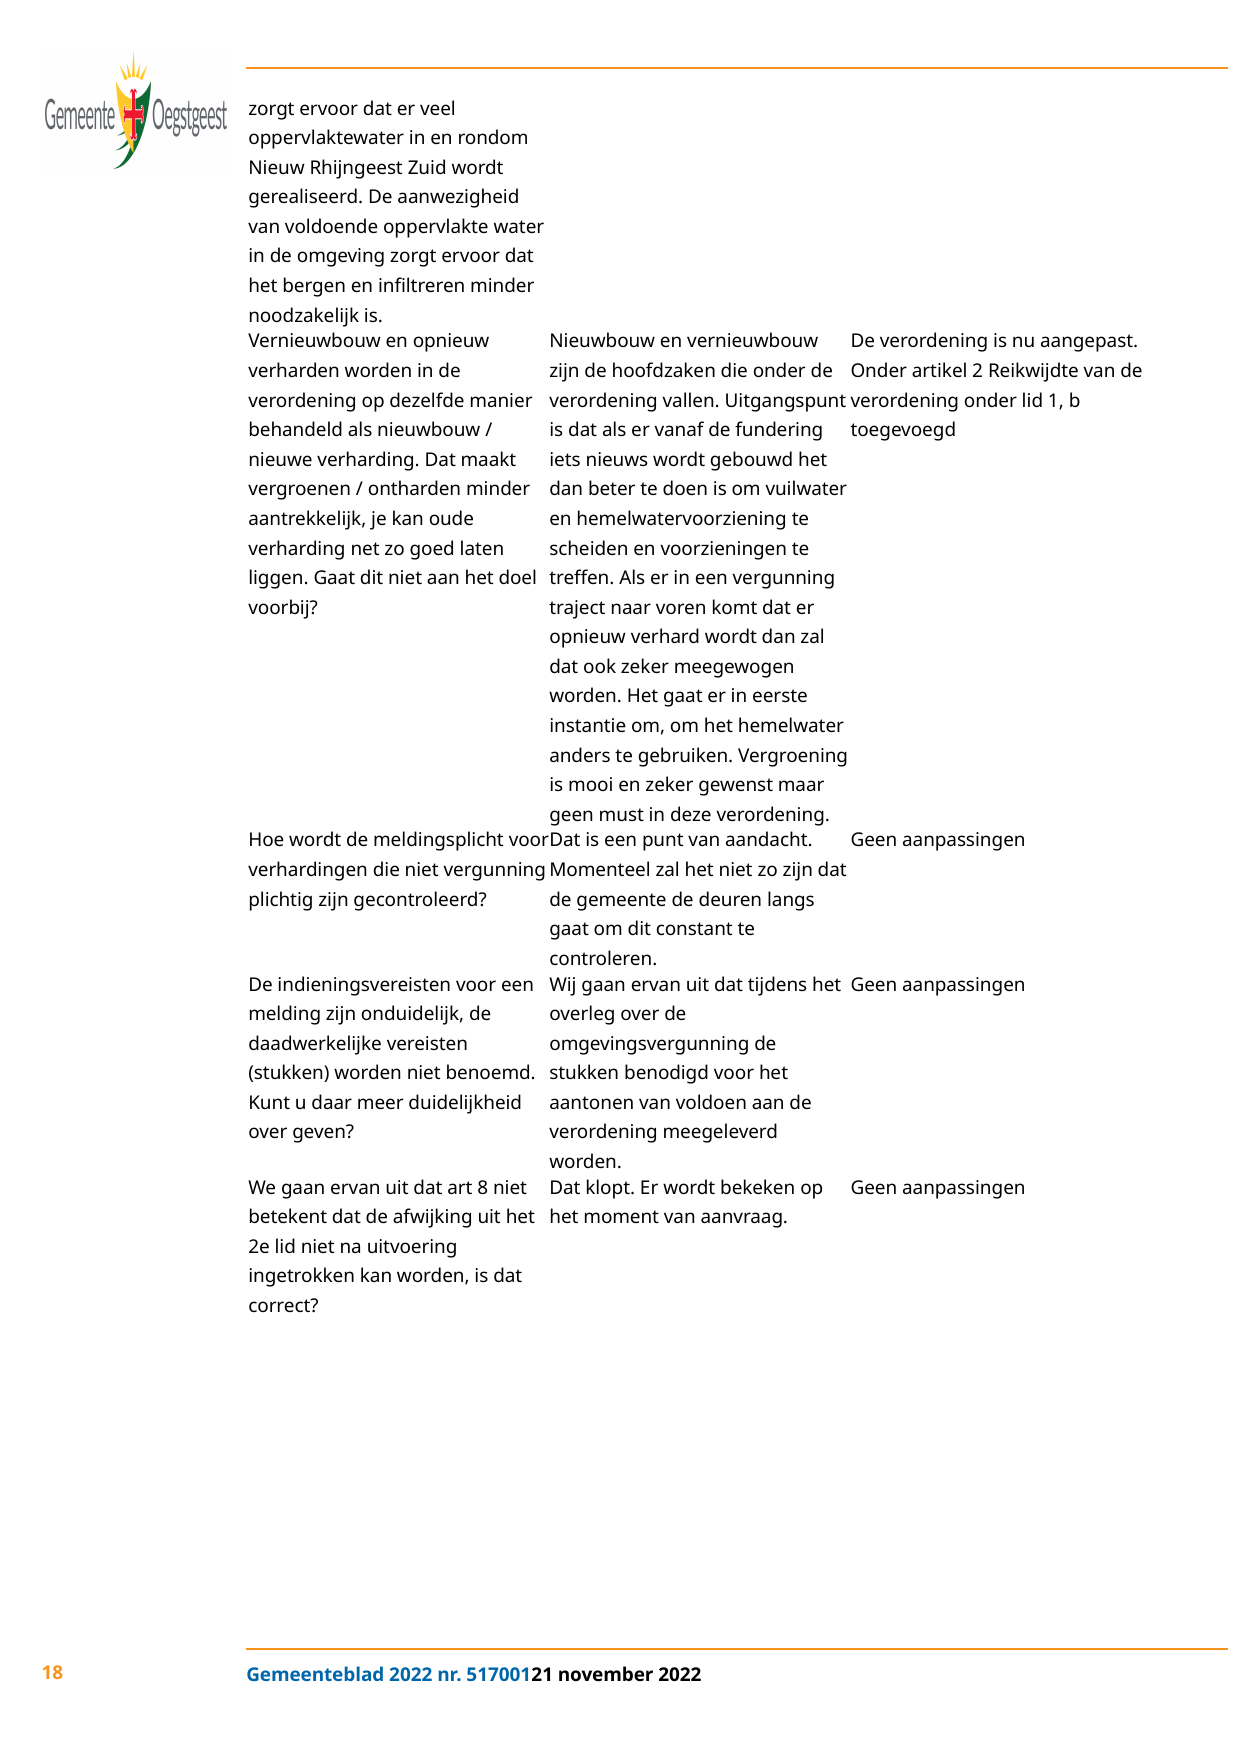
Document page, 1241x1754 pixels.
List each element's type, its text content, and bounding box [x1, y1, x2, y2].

table_cell Vernieuwbouw en opnieuw verharden worden in de verordening op dezelfde manier behandeld als nieuwbouw / nieuwe verharding. Dat maakt vergroenen / ontharden minder aantrekkelijk, je kan oude verharding net zo goed laten liggen. Gaat dit niet aan het doel voorbij? [248, 328, 549, 827]
table_cell Hoe wordt de meldingsplicht voor verhardingen die niet vergunning plichtig zijn gecontroleerd? [248, 827, 549, 971]
table_cell Geen aanpassingen [850, 1174, 1152, 1318]
table_cell We gaan ervan uit dat art 8 niet betekent dat de afwijking uit het 2e lid niet na uitvoering ingetrokken kan worden, is dat correct? [248, 1174, 549, 1318]
table_cell [850, 95, 1152, 328]
table_cell De verordening is nu aangepast. Onder artikel 2 Reikwijdte van de verordening onder lid 1, b toegevoegd [850, 328, 1152, 827]
picture [41, 47, 231, 172]
table_cell Dat is een punt van aandacht. Momenteel zal het niet zo zijn dat de gemeente de deuren langs gaat om dit constant te controleren. [549, 827, 850, 971]
table_cell [549, 95, 850, 328]
table_cell Wij gaan ervan uit dat tijdens het overleg over de omgevingsvergunning de stukken benodigd voor het aantonen van voldoen aan de verordening meegeleverd worden. [549, 971, 850, 1174]
table_cell Nieuwbouw en vernieuwbouw zijn de hoofdzaken die onder de verordening vallen. Uitgangspunt is dat als er vanaf de fundering iets nieuws wordt gebouwd het dan beter te doen is om vuilwater en hemelwatervoorziening te scheiden en voorzieningen te treffen. Als er in een vergunning traject naar voren komt dat er opnieuw verhard wordt dan zal dat ook zeker meegewogen worden. Het gaat er in eerste instantie om, om het hemelwater anders te gebruiken. Vergroening is mooi en zeker gewenst maar geen must in deze verordening. [549, 328, 850, 827]
table_cell De indieningsvereisten voor een melding zijn onduidelijk, de daadwerkelijke vereisten (stukken) worden niet benoemd. Kunt u daar meer duidelijkheid over geven? [248, 971, 549, 1174]
table_cell Geen aanpassingen [850, 971, 1152, 1174]
table_cell Dat klopt. Er wordt bekeken op het moment van aanvraag. [549, 1174, 850, 1318]
table_cell Geen aanpassingen [850, 827, 1152, 971]
table_cell zorgt ervoor dat er veel oppervlaktewater in en rondom Nieuw Rhijngeest Zuid wordt gerealiseerd. De aanwezigheid van voldoende oppervlakte water in de omgeving zorgt ervoor dat het bergen en infiltreren minder noodzakelijk is. [248, 95, 549, 328]
